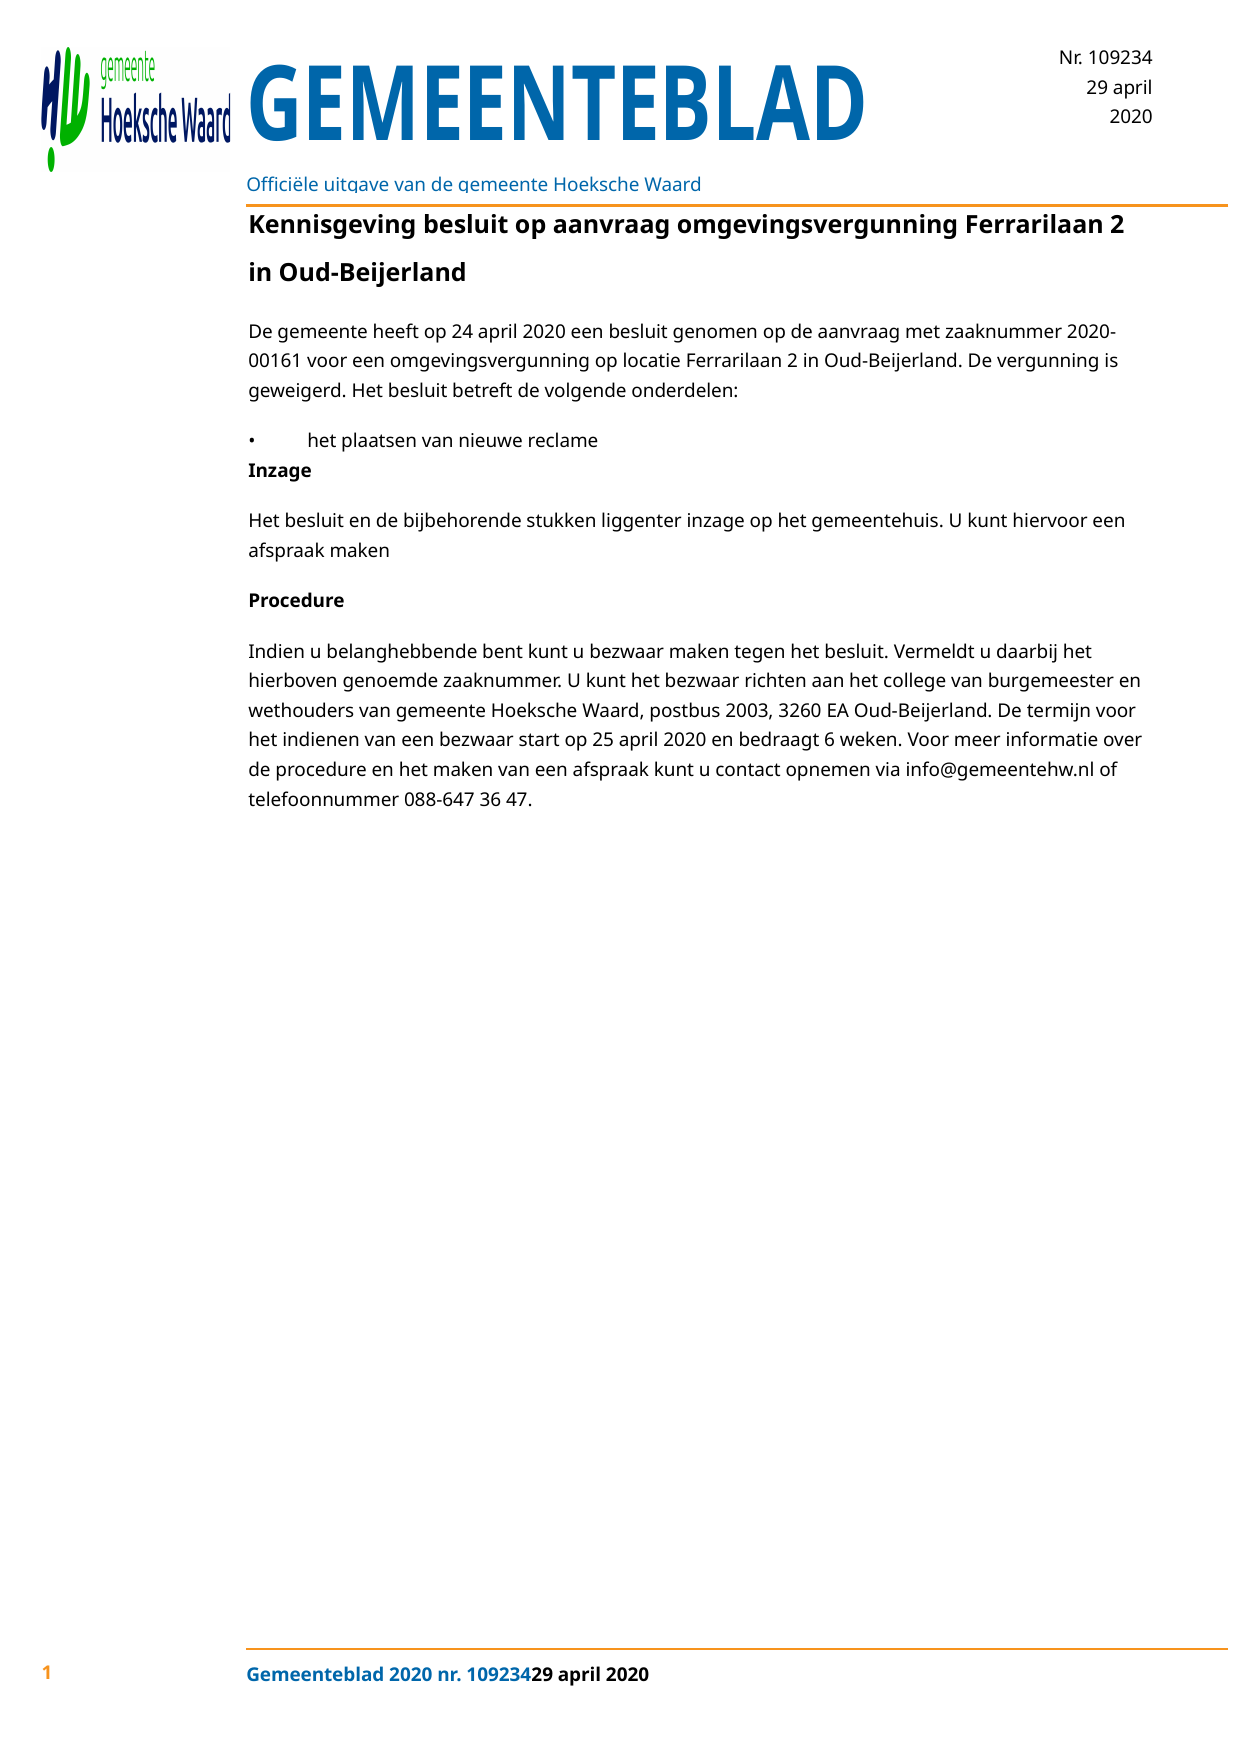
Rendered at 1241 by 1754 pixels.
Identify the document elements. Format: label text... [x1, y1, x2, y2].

text Inzage [248, 457, 1152, 483]
text Indien u belanghebbende bent kunt u bezwaar maken tegen het besluit. Vermeldt u daarbij het hierboven genoemde zaaknummer. U kunt het bezwaar richten aan het college van burgemeester en wethouders van gemeente Hoeksche Waard, postbus 2003, 3260 EA Oud-Beijerland. De termijn voor het indienen van een bezwaar start op 25 april 2020 en bedraagt 6 weken. Voor meer informatie over de procedure en het maken van een afspraak kunt u contact opnemen via info@gemeentehw.nl of telefoonnummer 088-647 36 47. [248, 638, 1152, 812]
text De gemeente heeft op 24 april 2020 een besluit genomen op de aanvraag met zaaknummer 2020-00161 voor een omgevingsvergunning op locatie Ferrarilaan 2 in Oud-Beijerland. De vergunning is geweigerd. Het besluit betreft de volgende onderdelen: [248, 318, 1152, 403]
text Kennisgeving besluit op aanvraag omgevingsvergunning Ferrarilaan 2 in Oud-Beijerland [248, 207, 1152, 288]
picture [41, 47, 231, 172]
list het plaatsen van nieuwe reclame [248, 427, 1152, 453]
text Procedure [248, 587, 1152, 613]
text Het besluit en de bijbehorende stukken liggenter inzage op het gemeentehuis. U kunt hiervoor een afspraak maken [248, 507, 1152, 563]
